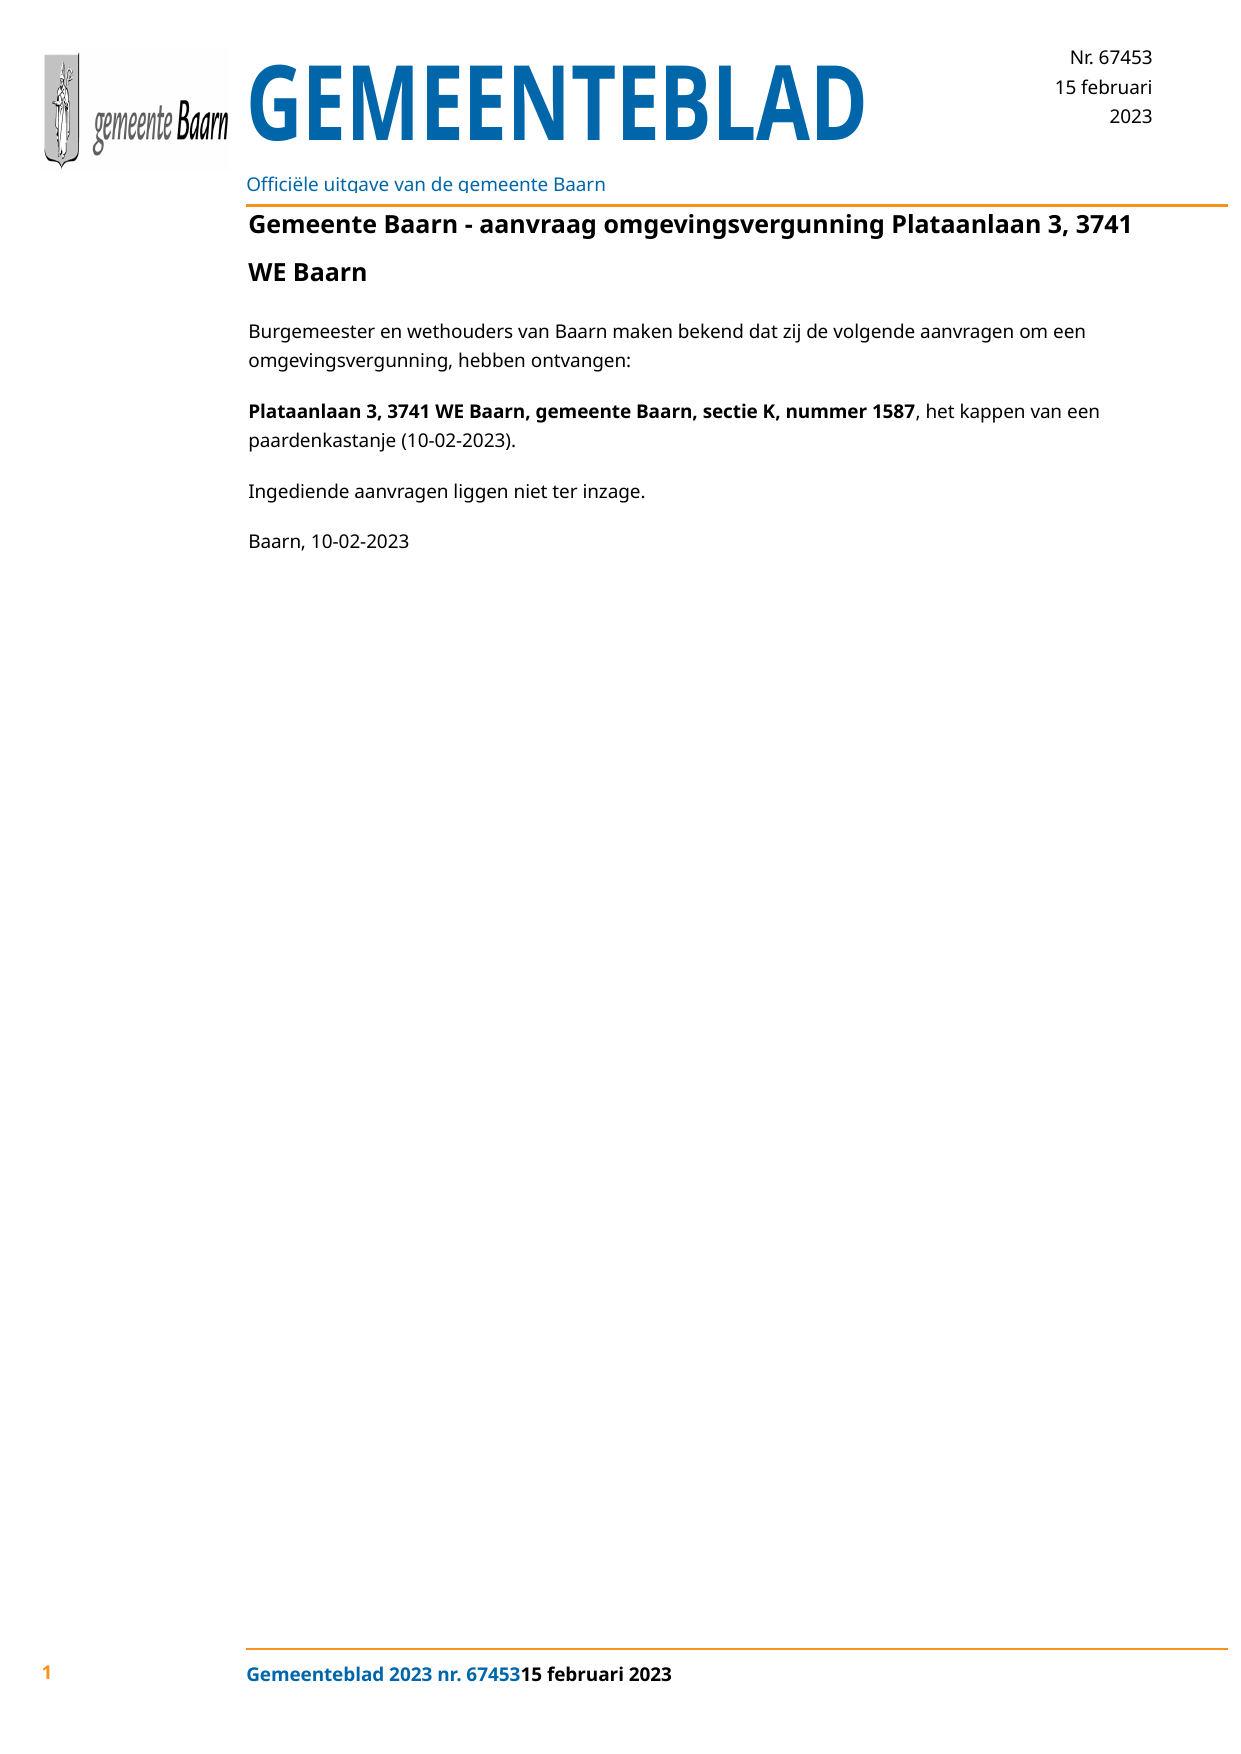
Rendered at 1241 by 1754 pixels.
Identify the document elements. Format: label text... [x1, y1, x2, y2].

text Gemeente Baarn - aanvraag omgevingsvergunning Plataanlaan 3, 3741 WE Baarn [248, 207, 1152, 288]
text Ingediende aanvragen liggen niet ter inzage. [248, 478, 1152, 504]
picture [41, 47, 231, 172]
text Baarn, 10-02-2023 [248, 528, 1152, 554]
text Burgemeester en wethouders van Baarn maken bekend dat zij de volgende aanvragen om een omgevingsvergunning, hebben ontvangen: [248, 318, 1152, 373]
text Plataanlaan 3, 3741 WE Baarn, gemeente Baarn, sectie K, nummer 1587, het kappen van een paardenkastanje (10-02-2023). [248, 398, 1152, 453]
